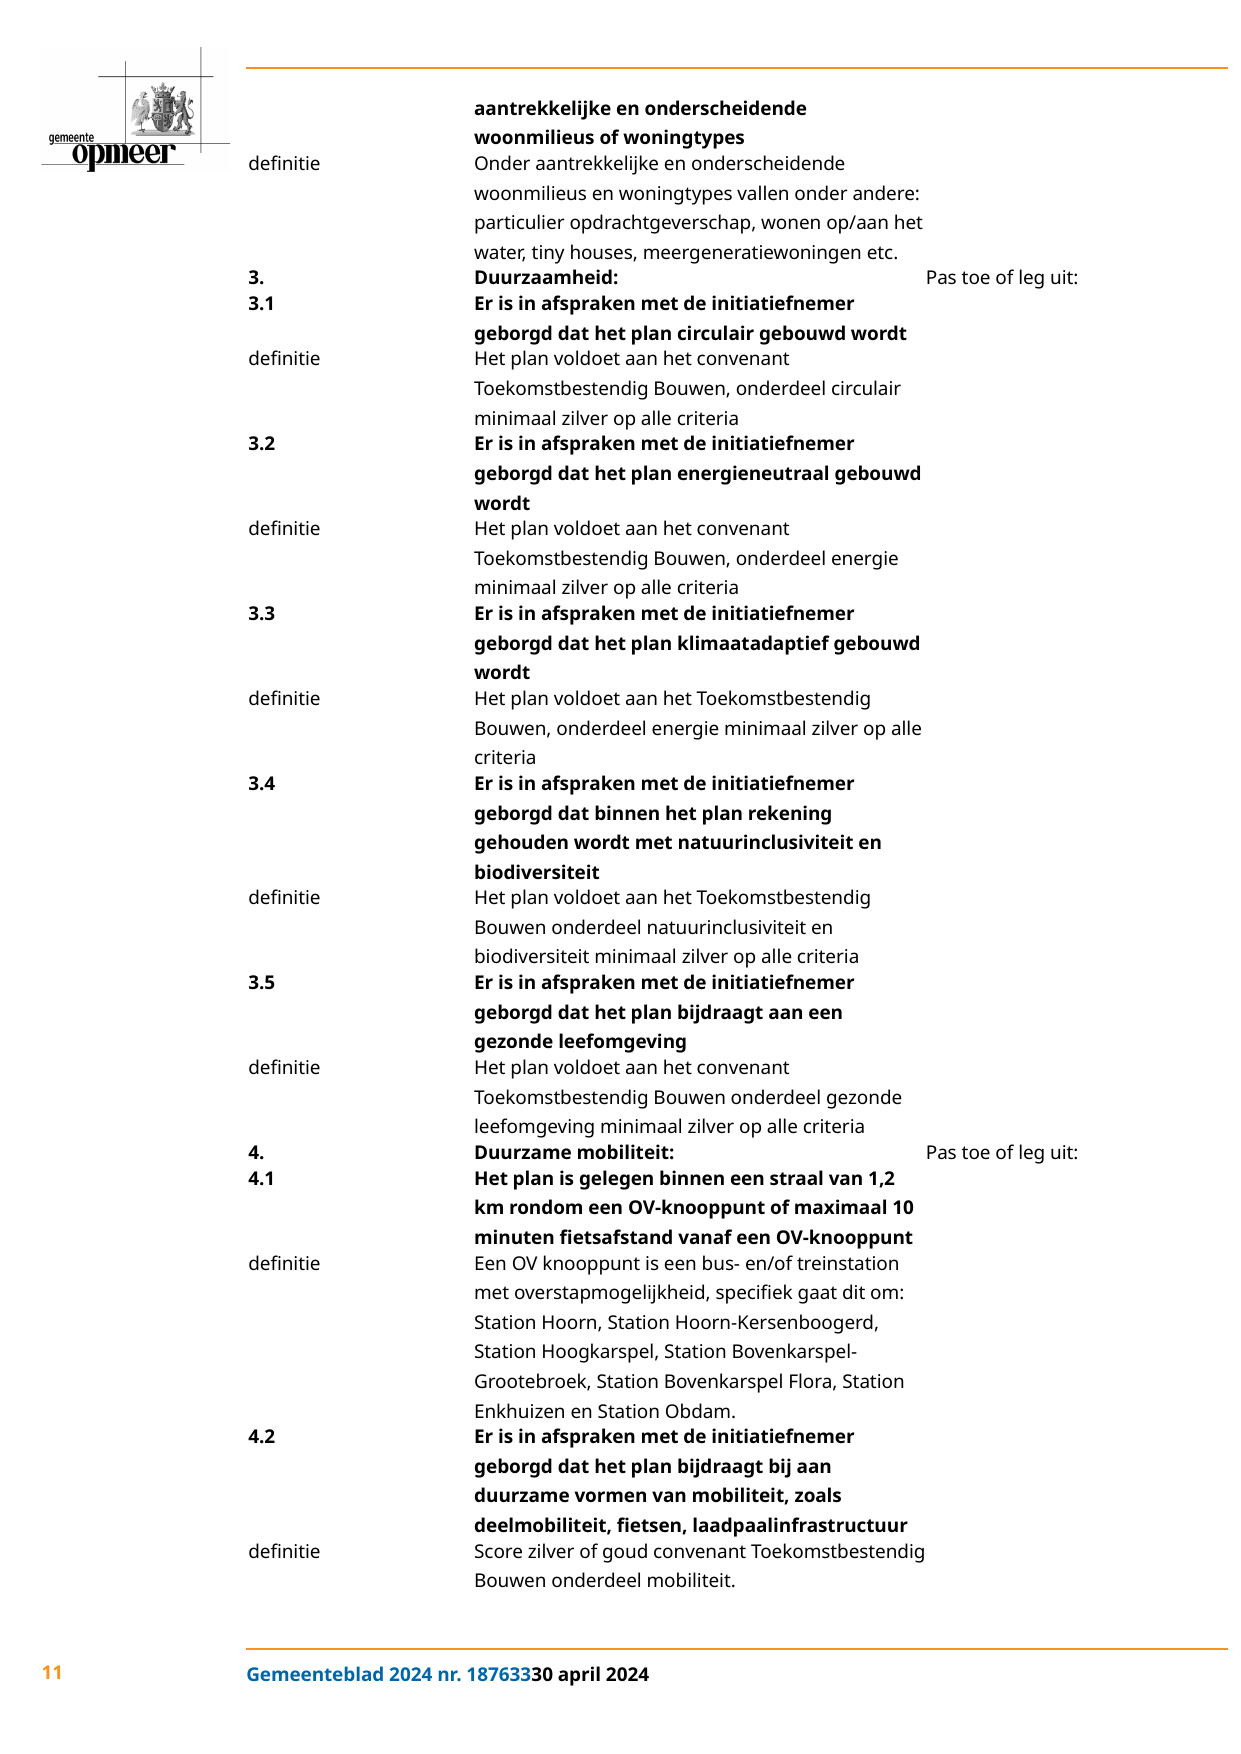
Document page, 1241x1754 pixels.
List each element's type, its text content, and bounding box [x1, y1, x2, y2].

table_cell Score zilver of goud convenant Toekomstbestendig Bouwen onderdeel mobiliteit. [474, 1538, 926, 1593]
table_cell definitie [248, 885, 474, 969]
table_cell Het plan voldoet aan het Toekomstbestendig Bouwen onderdeel natuurinclusiviteit en biodiversiteit minimaal zilver op alle criteria [474, 885, 926, 969]
table_cell aantrekkelijke en onderscheidende woonmilieus of woningtypes [474, 95, 926, 150]
table_cell Er is in afspraken met de initiatiefnemer geborgd dat het plan bijdraagt bij aan duurzame vormen van mobiliteit, zoals deelmobiliteit, fietsen, laadpaalinfrastructuur [474, 1424, 926, 1538]
picture [41, 47, 231, 172]
table_cell [926, 431, 1152, 600]
table_cell [926, 95, 1152, 150]
table_cell [926, 770, 1152, 969]
table_cell Er is in afspraken met de initiatiefnemer geborgd dat het plan bijdraagt aan een gezonde leefomgeving [474, 970, 926, 1054]
table_cell 3.4 [248, 770, 474, 884]
table_cell 3. [248, 265, 474, 290]
table_cell Een OV knooppunt is een bus- en/of treinstation met overstapmogelijkheid, specifiek gaat dit om: Station Hoorn, Station Hoorn-Kersenboogerd, Station Hoogkarspel, Station Bovenkarspel-Grootebroek, Station Bovenkarspel Flora, Station Enkhuizen en Station Obdam. [474, 1250, 926, 1423]
table_cell 4.1 [248, 1165, 474, 1250]
table_cell Er is in afspraken met de initiatiefnemer geborgd dat het plan energieneutraal gebouwd wordt [474, 431, 926, 515]
table_cell Het plan voldoet aan het convenant Toekomstbestendig Bouwen onderdeel gezonde leefomgeving minimaal zilver op alle criteria [474, 1054, 926, 1139]
table_cell definitie [248, 1538, 474, 1593]
table_cell [248, 95, 474, 150]
table_cell Er is in afspraken met de initiatiefnemer geborgd dat het plan klimaatadaptief gebouwd wordt [474, 600, 926, 685]
table_cell [926, 1165, 1152, 1423]
table_cell definitie [248, 1250, 474, 1423]
table_cell Het plan voldoet aan het convenant Toekomstbestendig Bouwen, onderdeel circulair minimaal zilver op alle criteria [474, 346, 926, 431]
table_cell 3.5 [248, 970, 474, 1054]
table_cell Duurzame mobiliteit: [474, 1139, 926, 1165]
table_cell definitie [248, 346, 474, 431]
table_cell Pas toe of leg uit: [926, 1139, 1152, 1165]
table_cell [926, 290, 1152, 431]
table_cell 3.3 [248, 600, 474, 685]
table_cell definitie [248, 515, 474, 600]
table_cell definitie [248, 150, 474, 264]
table_cell 4.2 [248, 1424, 474, 1538]
table_cell [926, 970, 1152, 1139]
table_cell 4. [248, 1139, 474, 1165]
table_cell Pas toe of leg uit: [926, 265, 1152, 290]
table_cell 3.1 [248, 290, 474, 346]
table_cell 3.2 [248, 431, 474, 515]
table_cell [926, 600, 1152, 770]
table_cell Het plan is gelegen binnen een straal van 1,2 km rondom een OV-knooppunt of maximaal 10 minuten fietsafstand vanaf een OV-knooppunt [474, 1165, 926, 1250]
table_cell Duurzaamheid: [474, 265, 926, 290]
table_cell definitie [248, 685, 474, 770]
table_cell Er is in afspraken met de initiatiefnemer geborgd dat binnen het plan rekening gehouden wordt met natuurinclusiviteit en biodiversiteit [474, 770, 926, 884]
table_cell Er is in afspraken met de initiatiefnemer geborgd dat het plan circulair gebouwd wordt [474, 290, 926, 346]
table_cell Het plan voldoet aan het convenant Toekomstbestendig Bouwen, onderdeel energie minimaal zilver op alle criteria [474, 515, 926, 600]
table_cell definitie [248, 1054, 474, 1139]
table_cell Het plan voldoet aan het Toekomstbestendig Bouwen, onderdeel energie minimaal zilver op alle criteria [474, 685, 926, 770]
table_cell [926, 1424, 1152, 1593]
table_cell [926, 150, 1152, 264]
table_cell Onder aantrekkelijke en onderscheidende woonmilieus en woningtypes vallen onder andere: particulier opdrachtgeverschap, wonen op/aan het water, tiny houses, meergeneratiewoningen etc. [474, 150, 926, 264]
